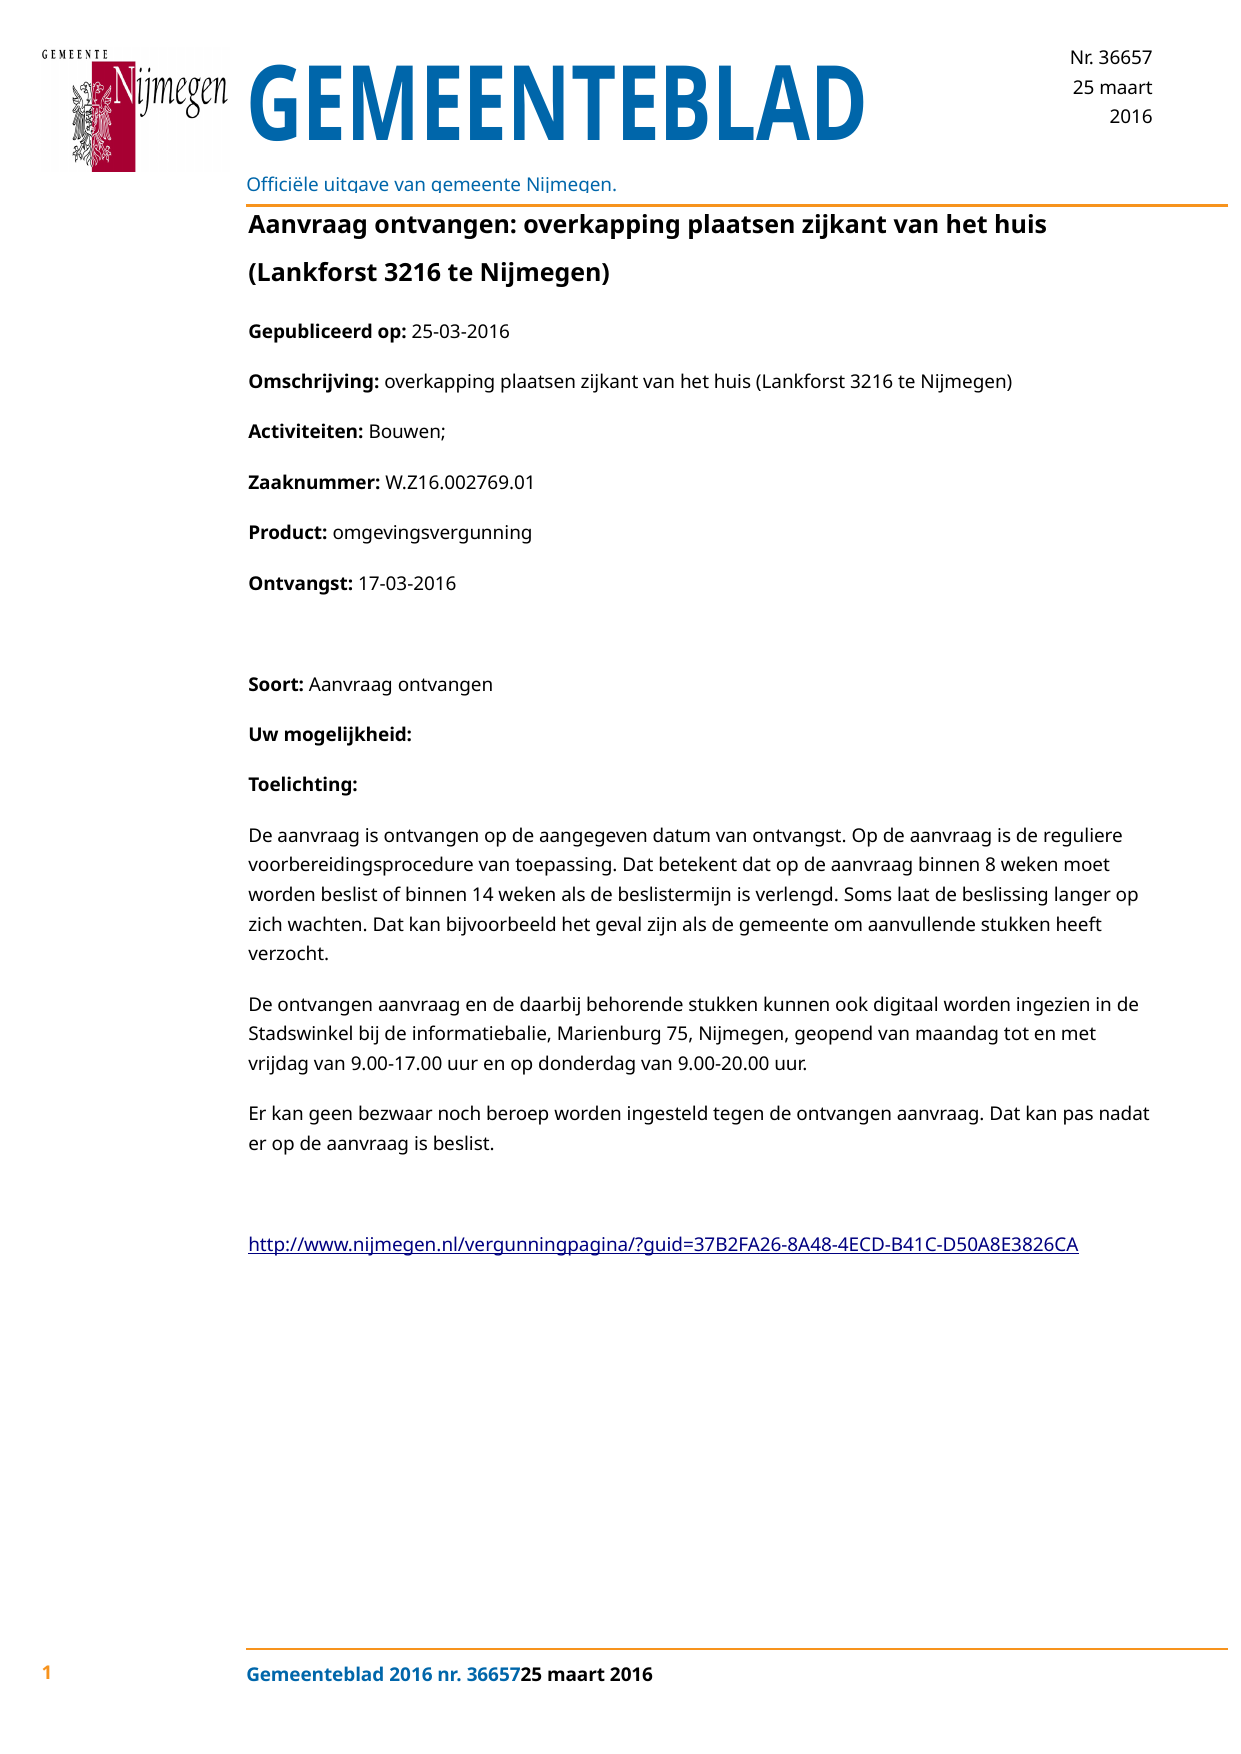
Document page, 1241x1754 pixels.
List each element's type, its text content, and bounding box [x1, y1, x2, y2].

text Omschrijving: overkapping plaatsen zijkant van het huis (Lankforst 3216 te Nijmegen) [248, 368, 1152, 394]
text De aanvraag is ontvangen op de aangegeven datum van ontvangst. Op de aanvraag is de reguliere voorbereidingsprocedure van toepassing. Dat betekent dat op de aanvraag binnen 8 weken moet worden beslist of binnen 14 weken als de beslistermijn is verlengd. Soms laat de beslissing langer op zich wachten. Dat kan bijvoorbeeld het geval zijn als de gemeente om aanvullende stukken heeft verzocht. [248, 822, 1152, 966]
text http://www.nijmegen.nl/vergunningpagina/?guid=37B2FA26-8A48-4ECD-B41C-D50A8E3826CA [248, 1231, 1152, 1257]
text Gepubliceerd op: 25-03-2016 [248, 318, 1152, 344]
text Er kan geen bezwaar noch beroep worden ingesteld tegen de ontvangen aanvraag. Dat kan pas nadat er op de aanvraag is beslist. [248, 1100, 1152, 1156]
text Zaaknummer: W.Z16.002769.01 [248, 469, 1152, 495]
text Uw mogelijkheid: [248, 721, 1152, 747]
text Aanvraag ontvangen: overkapping plaatsen zijkant van het huis (Lankforst 3216 te Nijmegen) [248, 207, 1152, 288]
text Toelichting: [248, 772, 1152, 797]
picture [41, 47, 231, 172]
text De ontvangen aanvraag en de daarbij behorende stukken kunnen ook digitaal worden ingezien in de Stadswinkel bij de informatiebalie, Marienburg 75, Nijmegen, geopend van maandag tot en met vrijdag van 9.00-17.00 uur en op donderdag van 9.00-20.00 uur. [248, 991, 1152, 1076]
text Soort: Aanvraag ontvangen [248, 671, 1152, 697]
text Product: omgevingsvergunning [248, 519, 1152, 545]
text Activiteiten: Bouwen; [248, 419, 1152, 444]
text Ontvangst: 17-03-2016 [248, 570, 1152, 596]
